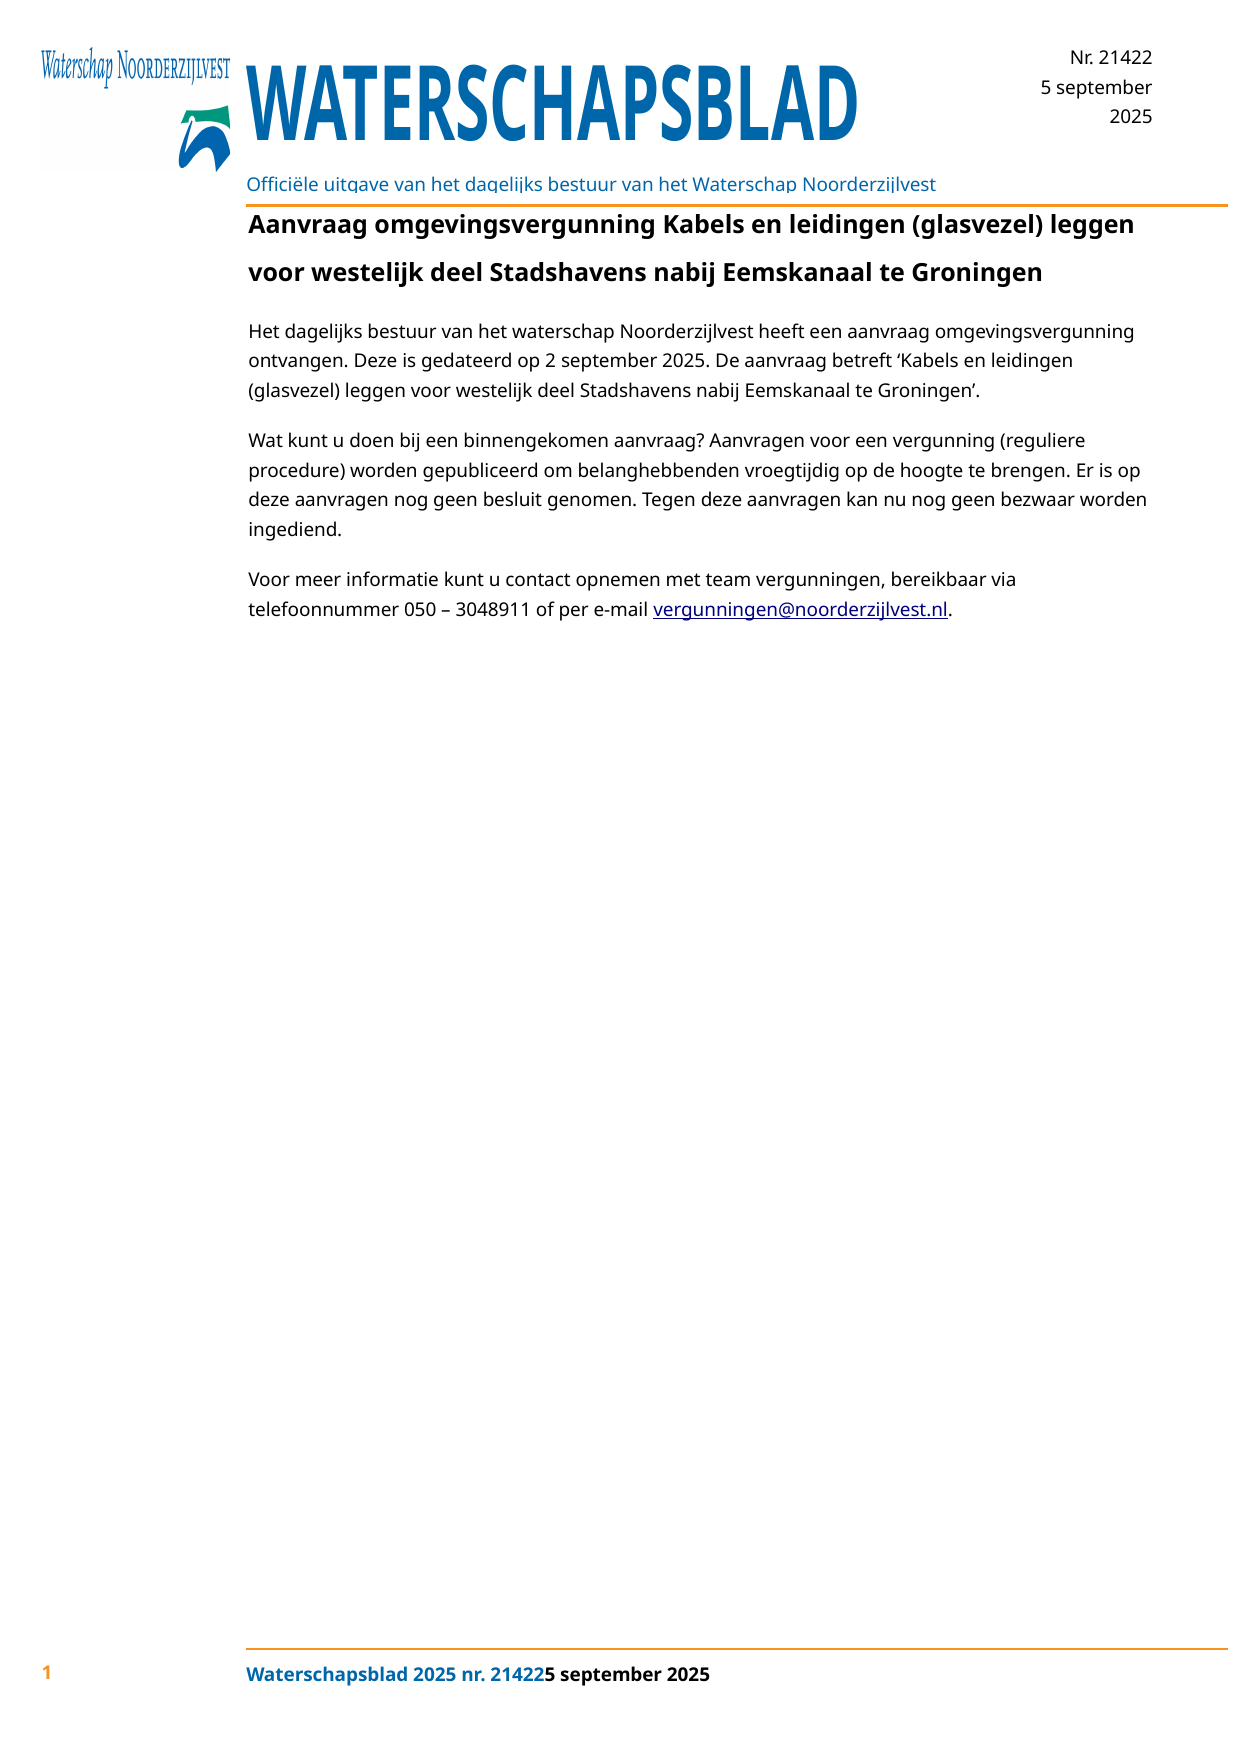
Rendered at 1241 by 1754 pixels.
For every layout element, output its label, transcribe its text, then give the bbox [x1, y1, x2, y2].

text Wat kunt u doen bij een binnengekomen aanvraag? Aanvragen voor een vergunning (reguliere procedure) worden gepubliceerd om belanghebbenden vroegtijdig op de hoogte te brengen. Er is op deze aanvragen nog geen besluit genomen. Tegen deze aanvragen kan nu nog geen bezwaar worden ingediend. [248, 427, 1152, 542]
picture [41, 47, 231, 172]
text Het dagelijks bestuur van het waterschap Noorderzijlvest heeft een aanvraag omgevingsvergunning ontvangen. Deze is gedateerd op 2 september 2025. De aanvraag betreft ‘Kabels en leidingen (glasvezel) leggen voor westelijk deel Stadshavens nabij Eemskanaal te Groningen’. [248, 318, 1152, 403]
text Voor meer informatie kunt u contact opnemen met team vergunningen, bereikbaar via telefoonnummer 050 – 3048911 of per e-mail vergunningen@noorderzijlvest.nl. [248, 567, 1152, 622]
text Aanvraag omgevingsvergunning Kabels en leidingen (glasvezel) leggen voor westelijk deel Stadshavens nabij Eemskanaal te Groningen [248, 207, 1152, 288]
